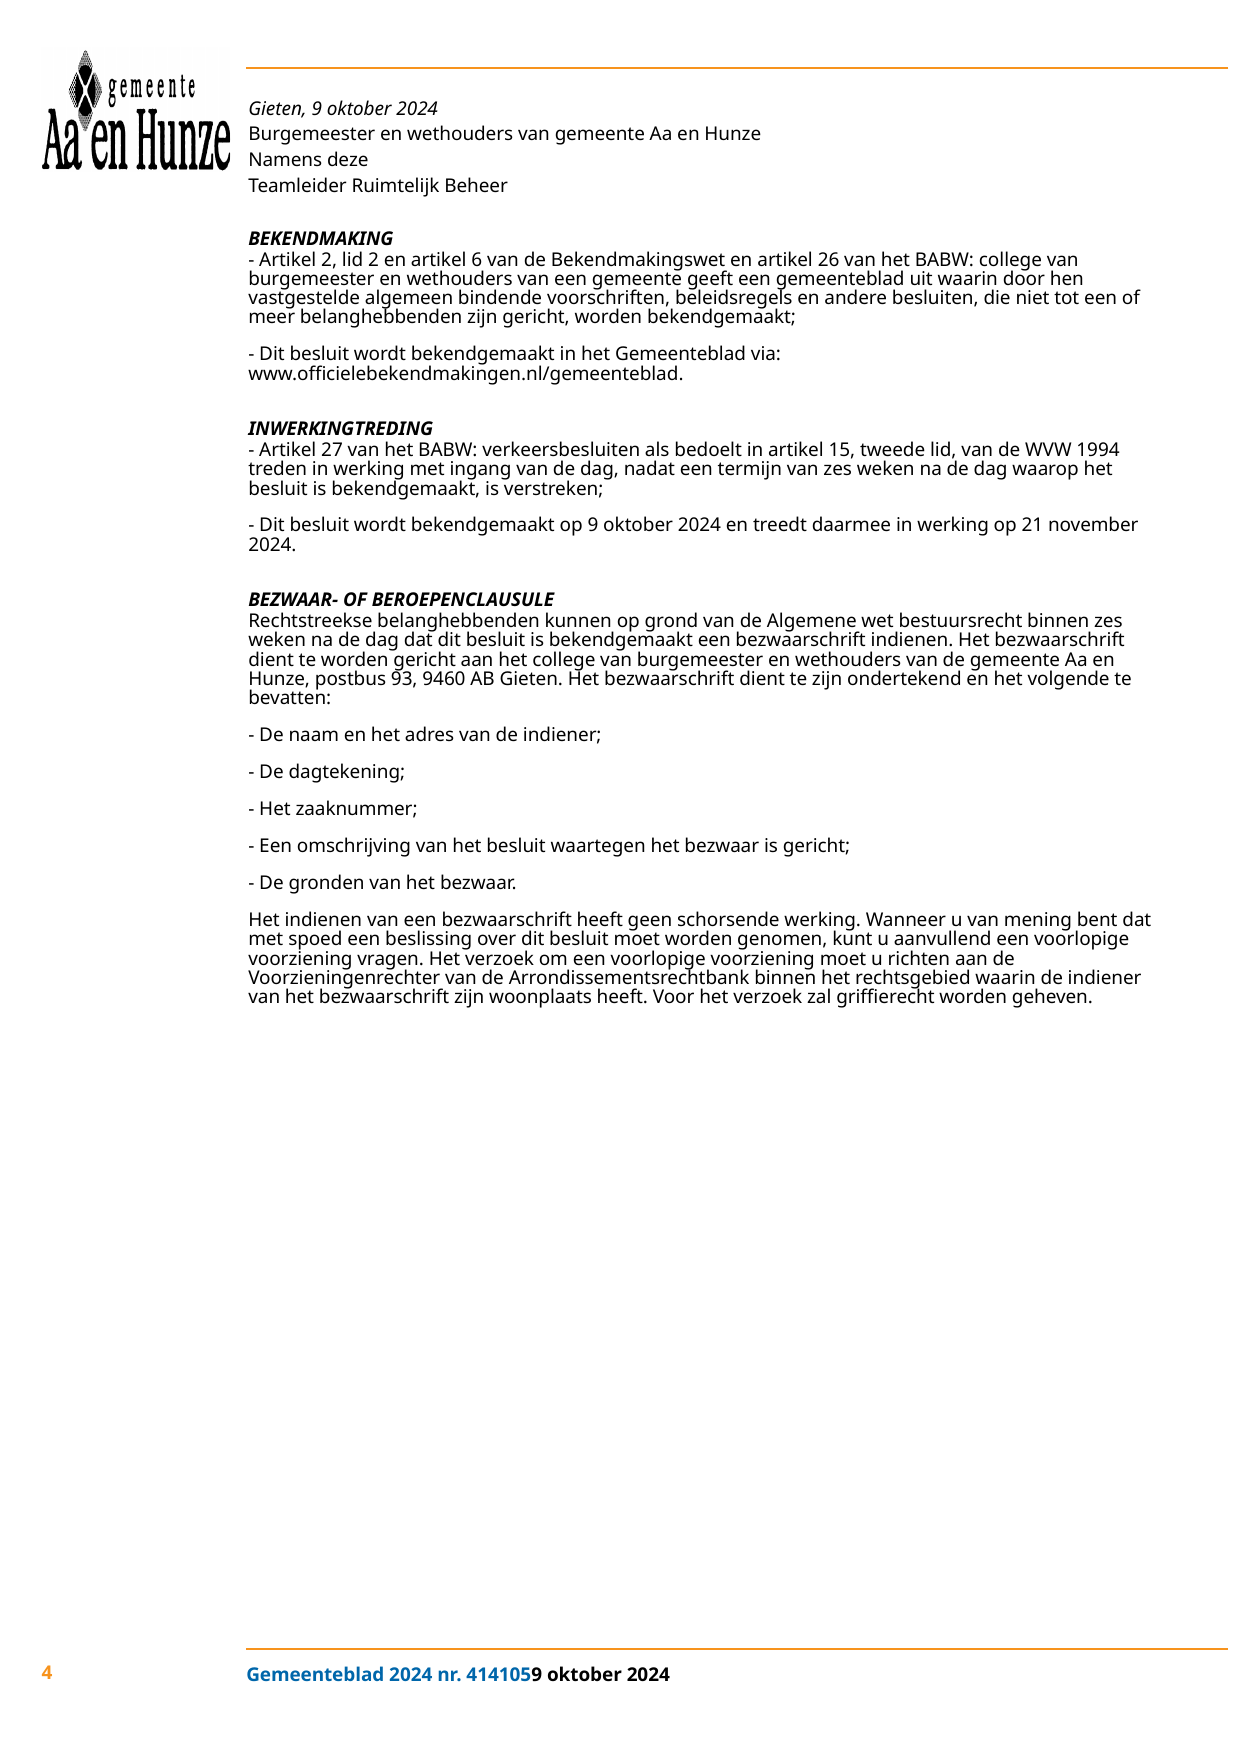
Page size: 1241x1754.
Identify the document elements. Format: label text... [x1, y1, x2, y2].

text - Het zaaknummer; [248, 800, 1152, 819]
text Burgemeester en wethouders van gemeente Aa en Hunze [248, 121, 1152, 146]
text - De dagtekening; [248, 763, 1152, 782]
text INWERKINGTREDING [248, 415, 1152, 441]
text BEZWAAR- OF BEROEPENCLAUSULE [248, 586, 1152, 612]
text Rechtstreekse belanghebbenden kunnen op grond van de Algemene wet bestuursrecht binnen zes weken na de dag dat dit besluit is bekendgemaakt een bezwaarschrift indienen. Het bezwaarschrift dient te worden gericht aan het college van burgemeester en wethouders van de gemeente Aa en Hunze, postbus 93, 9460 AB Gieten. Het bezwaarschrift dient te zijn ondertekend en het volgende te bevatten: [248, 612, 1152, 708]
text - Artikel 2, lid 2 en artikel 6 van de Bekendmakingswet en artikel 26 van het BABW: college van burgemeester en wethouders van een gemeente geeft een gemeenteblad uit waarin door hen vastgestelde algemeen bindende voorschriften, beleidsregels en andere besluiten, die niet tot een of meer belanghebbenden zijn gericht, worden bekendgemaakt; [248, 251, 1152, 328]
text - De naam en het adres van de indiener; [248, 726, 1152, 745]
text Teamleider Ruimtelijk Beheer [248, 172, 1152, 198]
picture [41, 47, 231, 172]
text - Artikel 27 van het BABW: verkeersbesluiten als bedoelt in artikel 15, tweede lid, van de WVW 1994 treden in werking met ingang van de dag, nadat een termijn van zes weken na de dag waarop het besluit is bekendgemaakt, is verstreken; [248, 441, 1152, 499]
text - Dit besluit wordt bekendgemaakt op 9 oktober 2024 en treedt daarmee in werking op 21 november 2024. [248, 516, 1152, 555]
text Het indienen van een bezwaarschrift heeft geen schorsende werking. Wanneer u van mening bent dat met spoed een beslissing over dit besluit moet worden genomen, kunt u aanvullend een voorlopige voorziening vragen. Het verzoek om een voorlopige voorziening moet u richten aan de Voorzieningenrechter van de Arrondissementsrechtbank binnen het rechtsgebied waarin de indiener van het bezwaarschrift zijn woonplaats heeft. Voor het verzoek zal griffierecht worden geheven. [248, 911, 1152, 1007]
text - De gronden van het bezwaar. [248, 874, 1152, 893]
text Gieten, 9 oktober 2024 [248, 95, 1152, 121]
text - Dit besluit wordt bekendgemaakt in het Gemeenteblad via: www.officielebekendmakingen.nl/gemeenteblad. [248, 345, 1152, 384]
text BEKENDMAKING [248, 225, 1152, 251]
text - Een omschrijving van het besluit waartegen het bezwaar is gericht; [248, 837, 1152, 856]
text Namens deze [248, 146, 1152, 172]
